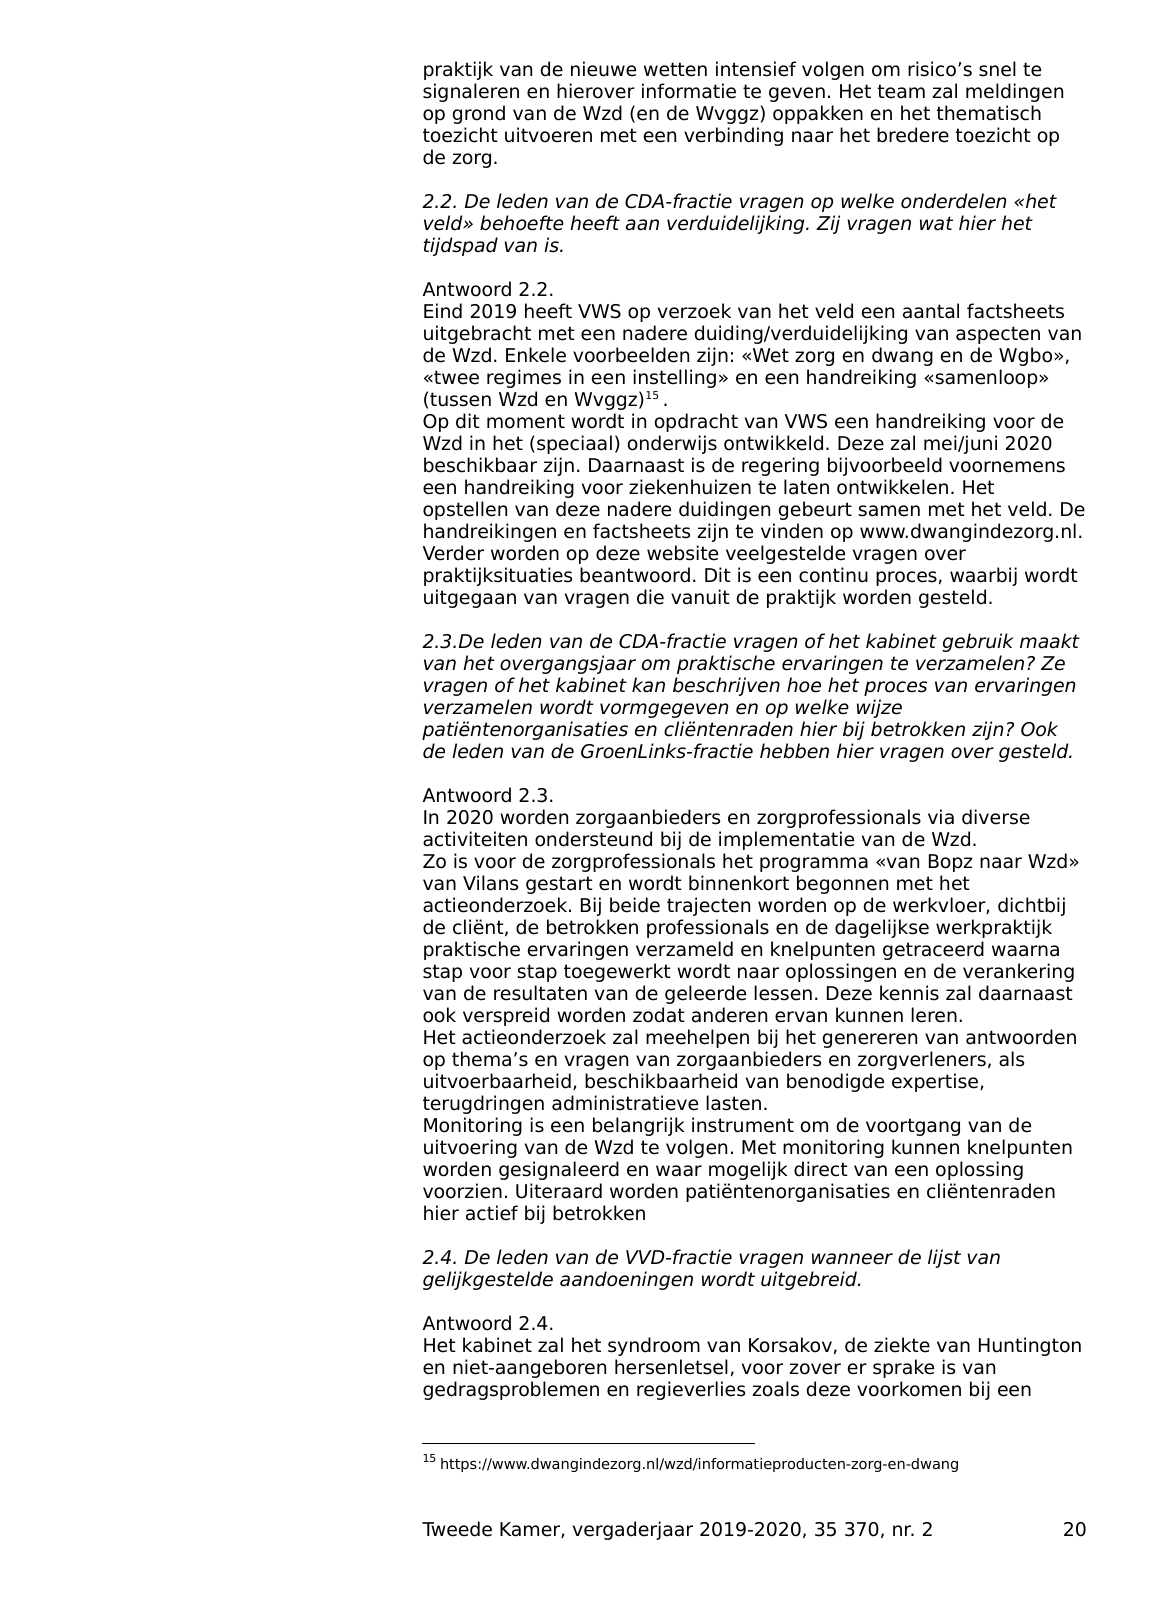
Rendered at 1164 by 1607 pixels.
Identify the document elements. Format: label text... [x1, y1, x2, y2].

text Op dit moment wordt in opdracht van VWS een handreiking voor de Wzd in het (speciaal) onderwijs ontwikkeld. Deze zal mei/juni 2020 beschikbaar zijn. Daarnaast is de regering bijvoorbeeld voornemens een handreiking voor ziekenhuizen te laten ontwikkelen. Het opstellen van deze nadere duidingen gebeurt samen met het veld. De handreikingen en factsheets zijn te vinden op www.dwangindezorg.nl. Verder worden op deze website veelgestelde vragen over praktijksituaties beantwoord. Dit is een continu proces, waarbij wordt uitgegaan van vragen die vanuit de praktijk worden gesteld. [422, 411, 1087, 609]
text 2.4. De leden van de VVD-fractie vragen wanneer de lijst van gelijkgestelde aandoeningen wordt uitgebreid. [422, 1247, 1087, 1291]
text 2.2. De leden van de CDA-fractie vragen op welke onderdelen «het veld» behoefte heeft aan verduidelijking. Zij vragen wat hier het tijdspad van is. [422, 191, 1087, 257]
text Antwoord 2.4. [422, 1313, 1087, 1335]
text Zo is voor de zorgprofessionals het programma «van Bopz naar Wzd» van Vilans gestart en wordt binnenkort begonnen met het actieonderzoek. Bij beide trajecten worden op de werkvloer, dichtbij de cliënt, de betrokken professionals en de dagelijkse werkpraktijk praktische ervaringen verzameld en knelpunten getraceerd waarna stap voor stap toegewerkt wordt naar oplossingen en de verankering van de resultaten van de geleerde lessen. Deze kennis zal daarnaast ook verspreid worden zodat anderen ervan kunnen leren. [422, 851, 1087, 1027]
text Het kabinet zal het syndroom van Korsakov, de ziekte van Huntington en niet-aangeboren hersenletsel, voor zover er sprake is van gedragsproblemen en regieverlies zoals deze voorkomen bij een [422, 1335, 1087, 1401]
text Antwoord 2.3. [422, 785, 1087, 807]
text https://www.dwangindezorg.nl/wzd/informatieproducten-zorg-en-dwang [422, 1452, 1087, 1474]
text Eind 2019 heeft VWS op verzoek van het veld een aantal factsheets uitgebracht met een nadere duiding/verduidelijking van aspecten van de Wzd. Enkele voorbeelden zijn: «Wet zorg en dwang en de Wgbo», «twee regimes in een instelling» en een handreiking «samenloop» (tussen Wzd en Wvggz). [422, 301, 1087, 411]
text Monitoring is een belangrijk instrument om de voortgang van de uitvoering van de Wzd te volgen. Met monitoring kunnen knelpunten worden gesignaleerd en waar mogelijk direct van een oplossing voorzien. Uiteraard worden patiëntenorganisaties en cliëntenraden hier actief bij betrokken [422, 1115, 1087, 1225]
text praktijk van de nieuwe wetten intensief volgen om risico’s snel te signaleren en hierover informatie te geven. Het team zal meldingen op grond van de Wzd (en de Wvggz) oppakken en het thematisch toezicht uitvoeren met een verbinding naar het bredere toezicht op de zorg. [422, 59, 1087, 169]
text 2.3.De leden van de CDA-fractie vragen of het kabinet gebruik maakt van het overgangsjaar om praktische ervaringen te verzamelen? Ze vragen of het kabinet kan beschrijven hoe het proces van ervaringen verzamelen wordt vormgegeven en op welke wijze patiëntenorganisaties en cliëntenraden hier bij betrokken zijn? Ook de leden van de GroenLinks-fractie hebben hier vragen over gesteld. [422, 631, 1087, 763]
text In 2020 worden zorgaanbieders en zorgprofessionals via diverse activiteiten ondersteund bij de implementatie van de Wzd. [422, 807, 1087, 851]
text Antwoord 2.2. [422, 279, 1087, 301]
text Het actieonderzoek zal meehelpen bij het genereren van antwoorden op thema’s en vragen van zorgaanbieders en zorgverleners, als uitvoerbaarheid, beschikbaarheid van benodigde expertise, terugdringen administratieve lasten. [422, 1027, 1087, 1115]
